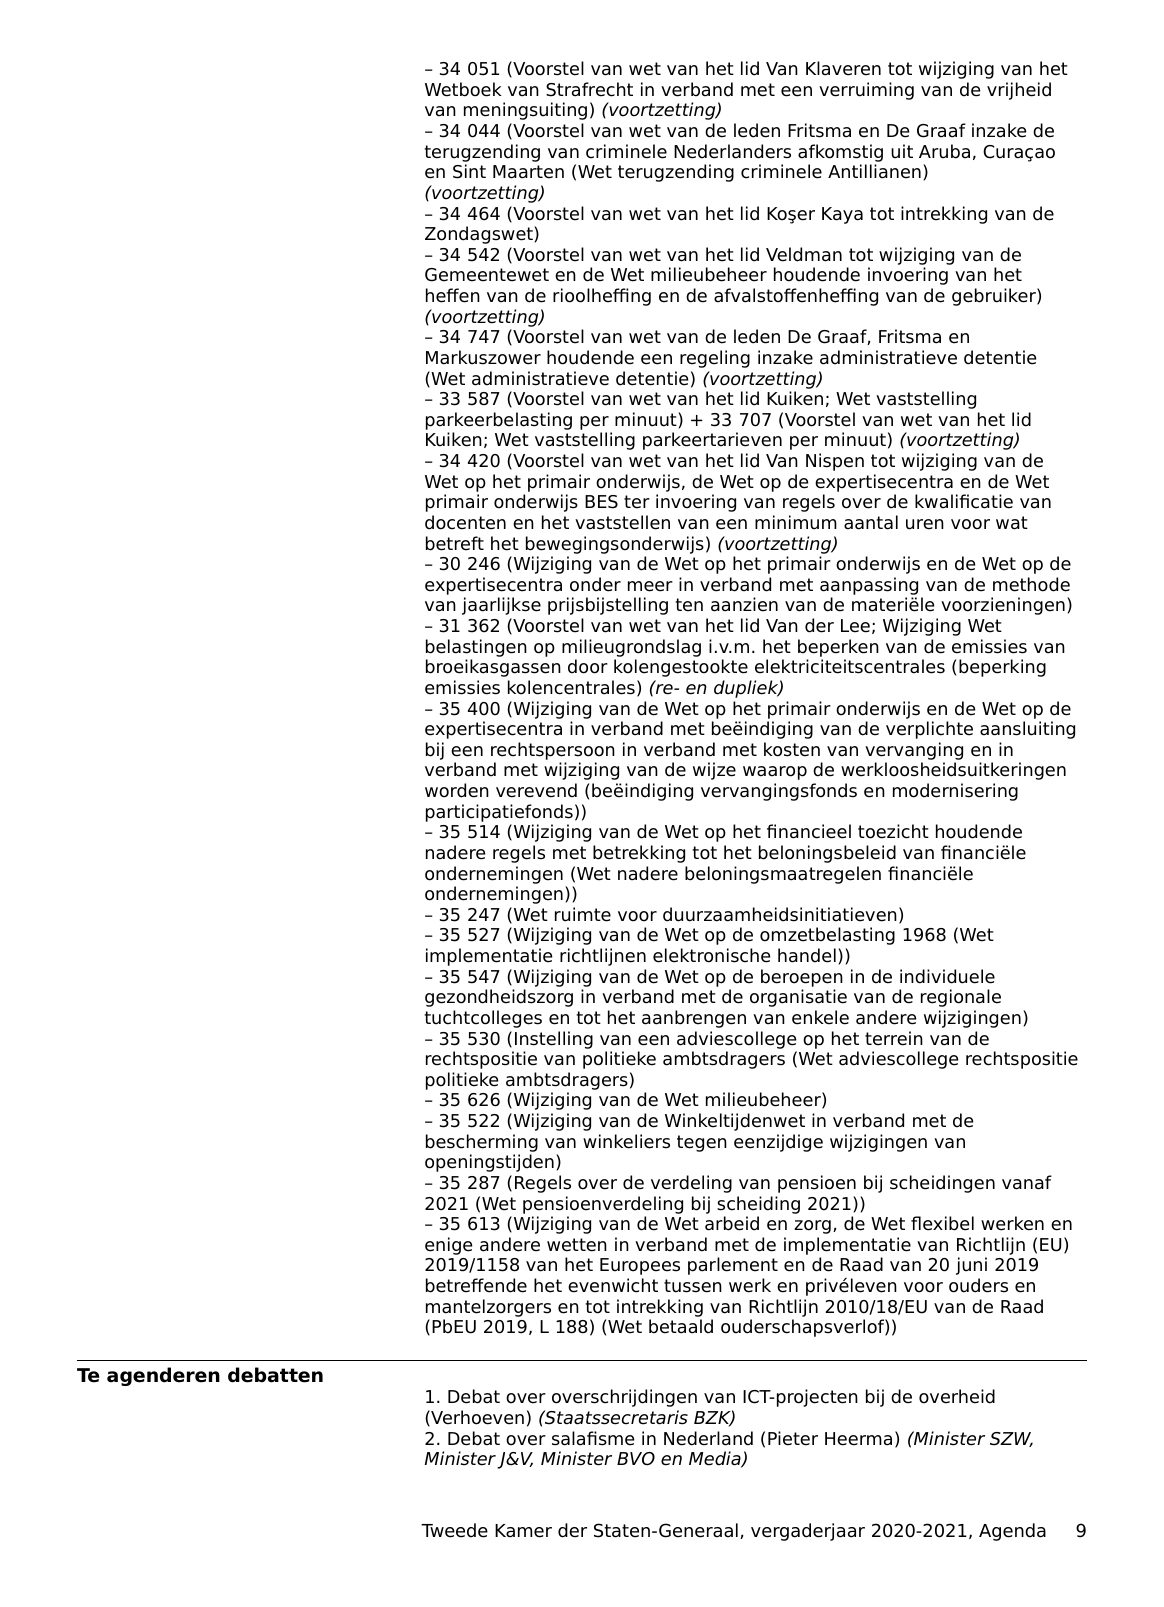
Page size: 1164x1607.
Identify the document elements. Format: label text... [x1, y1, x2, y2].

table_cell [77, 1214, 401, 1338]
table_cell [401, 1090, 418, 1111]
table_cell [401, 1173, 418, 1214]
table_cell [401, 1388, 418, 1429]
table_cell – 34 044 (Voorstel van wet van de leden Fritsma en De Graaf inzake de terugzending van criminele Nederlanders afkomstig uit Aruba, Curaçao en Sint Maarten (Wet terugzending criminele Antillianen) [418, 121, 1087, 183]
table_cell [77, 1388, 401, 1429]
table_cell – 35 400 (Wijziging van de Wet op het primair onderwijs en de Wet op de expertisecentra in verband met beëindiging van de verplichte aansluiting bij een rechtspersoon in verband met kosten van vervanging en in verband met wijziging van de wijze waarop de werkloosheidsuitkeringen worden verevend (beëindiging vervangingsfonds en modernisering participatiefonds)) [418, 699, 1087, 822]
table_cell [77, 905, 401, 925]
table_cell [401, 1214, 418, 1338]
table_cell [77, 699, 401, 822]
table_cell – 35 287 (Regels over de verdeling van pensioen bij scheidingen vanaf 2021 (Wet pensioenverdeling bij scheiding 2021)) [418, 1173, 1087, 1214]
table_cell – 34 747 (Voorstel van wet van de leden De Graaf, Fritsma en Markuszower houdende een regeling inzake administratieve detentie (Wet administratieve detentie) (voortzetting) [418, 327, 1087, 389]
table_cell [401, 451, 418, 554]
table_cell [77, 554, 401, 616]
table_cell [77, 1029, 401, 1090]
table_cell [401, 245, 418, 327]
table_cell [77, 925, 401, 967]
table_cell [77, 121, 401, 183]
table_cell (voortzetting) [418, 183, 1087, 203]
table_cell [401, 204, 418, 245]
table_cell [77, 327, 401, 389]
table_cell – 35 522 (Wijziging van de Winkeltijdenwet in verband met de bescherming van winkeliers tegen eenzijdige wijzigingen van openingstijden) [418, 1111, 1087, 1173]
table_header [401, 1361, 418, 1387]
table_cell [77, 822, 401, 905]
table_cell – 30 246 (Wijziging van de Wet op het primair onderwijs en de Wet op de expertisecentra onder meer in verband met aanpassing van de methode van jaarlijkse prijsbijstelling ten aanzien van de materiële voorzieningen) [418, 554, 1087, 616]
table_cell [77, 1429, 401, 1470]
table_header Te agenderen debatten [77, 1361, 401, 1387]
table_cell – 35 530 (Instelling van een adviescollege op het terrein van de rechtspositie van politieke ambtsdragers (Wet adviescollege rechtspositie politieke ambtsdragers) [418, 1029, 1087, 1090]
table_cell [401, 1429, 418, 1470]
table_cell [401, 967, 418, 1028]
table_cell – 34 542 (Voorstel van wet van het lid Veldman tot wijziging van de Gemeentewet en de Wet milieubeheer houdende invoering van het heffen van de rioolheffing en de afvalstoffenheffing van de gebruiker) (voortzetting) [418, 245, 1087, 327]
table_cell – 35 247 (Wet ruimte voor duurzaamheidsinitiatieven) [418, 905, 1087, 925]
table_cell – 35 527 (Wijziging van de Wet op de omzetbelasting 1968 (Wet implementatie richtlijnen elektronische handel)) [418, 925, 1087, 967]
table_cell [77, 1090, 401, 1111]
table_cell – 34 051 (Voorstel van wet van het lid Van Klaveren tot wijziging van het Wetboek van Strafrecht in verband met een verruiming van de vrijheid van meningsuiting) (voortzetting) [418, 59, 1087, 121]
table_cell [401, 554, 418, 616]
table_cell [77, 616, 401, 698]
table_cell [77, 59, 401, 121]
table_cell – 35 613 (Wijziging van de Wet arbeid en zorg, de Wet flexibel werken en enige andere wetten in verband met de implementatie van Richtlijn (EU) 2019/1158 van het Europees parlement en de Raad van 20 juni 2019 betreffende het evenwicht tussen werk en privéleven voor ouders en mantelzorgers en tot intrekking van Richtlijn 2010/18/EU van de Raad (PbEU 2019, L 188) (Wet betaald ouderschapsverlof)) [418, 1214, 1087, 1338]
table_cell [401, 616, 418, 698]
table_cell – 34 464 (Voorstel van wet van het lid Koşer Kaya tot intrekking van de Zondagswet) [418, 204, 1087, 245]
table_cell – 33 587 (Voorstel van wet van het lid Kuiken; Wet vaststelling parkeerbelasting per minuut) + 33 707 (Voorstel van wet van het lid Kuiken; Wet vaststelling parkeertarieven per minuut) (voortzetting) [418, 389, 1087, 451]
table_cell [401, 925, 418, 967]
table_header [418, 1361, 1087, 1387]
table_cell [401, 59, 418, 121]
table_cell 1. Debat over overschrijdingen van ICT-projecten bij de overheid (Verhoeven) (Staatssecretaris BZK) [418, 1388, 1087, 1429]
table_cell [77, 389, 401, 451]
table_cell [77, 183, 401, 203]
table_cell [401, 1029, 418, 1090]
table_cell [77, 1111, 401, 1173]
table_cell [401, 905, 418, 925]
table_cell [401, 822, 418, 905]
table_cell [401, 327, 418, 389]
table_cell [401, 183, 418, 203]
table_cell – 31 362 (Voorstel van wet van het lid Van der Lee; Wijziging Wet belastingen op milieugrondslag i.v.m. het beperken van de emissies van broeikasgassen door kolengestookte elektriciteitscentrales (beperking emissies kolencentrales) (re- en dupliek) [418, 616, 1087, 698]
table_cell [401, 1111, 418, 1173]
table_cell [401, 699, 418, 822]
table_cell – 35 547 (Wijziging van de Wet op de beroepen in de individuele gezondheidszorg in verband met de organisatie van de regionale tuchtcolleges en tot het aanbrengen van enkele andere wijzigingen) [418, 967, 1087, 1028]
table_cell [401, 121, 418, 183]
table_cell [77, 967, 401, 1028]
table_cell – 35 626 (Wijziging van de Wet milieubeheer) [418, 1090, 1087, 1111]
table_cell 2. Debat over salafisme in Nederland (Pieter Heerma) (Minister SZW, Minister J&V, Minister BVO en Media) [418, 1429, 1087, 1470]
table_cell [77, 451, 401, 554]
table_cell – 35 514 (Wijziging van de Wet op het financieel toezicht houdende nadere regels met betrekking tot het beloningsbeleid van financiële ondernemingen (Wet nadere beloningsmaatregelen financiële ondernemingen)) [418, 822, 1087, 905]
table_cell [77, 1173, 401, 1214]
table_cell – 34 420 (Voorstel van wet van het lid Van Nispen tot wijziging van de Wet op het primair onderwijs, de Wet op de expertisecentra en de Wet primair onderwijs BES ter invoering van regels over de kwalificatie van docenten en het vaststellen van een minimum aantal uren voor wat betreft het bewegingsonderwijs) (voortzetting) [418, 451, 1087, 554]
table_cell [401, 389, 418, 451]
table_cell [77, 204, 401, 245]
table_cell [77, 245, 401, 327]
